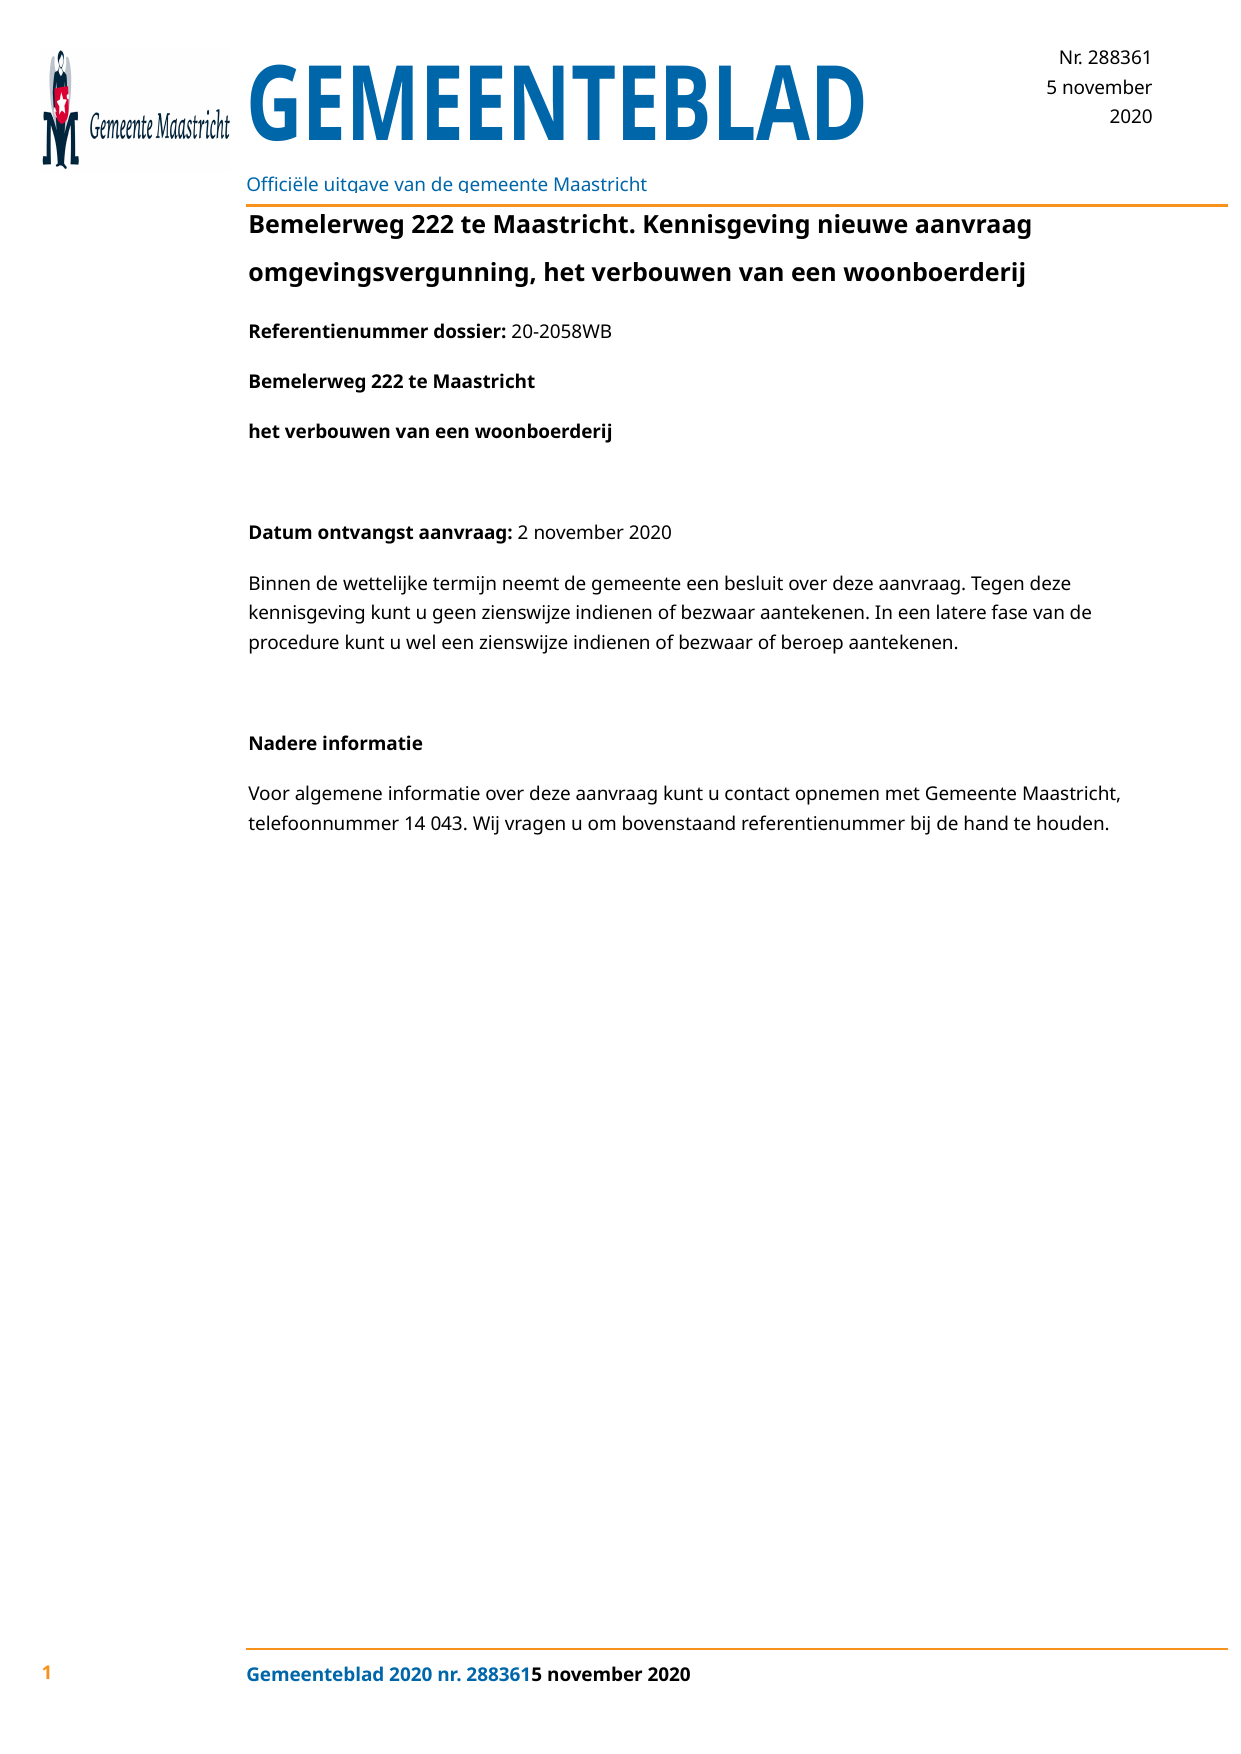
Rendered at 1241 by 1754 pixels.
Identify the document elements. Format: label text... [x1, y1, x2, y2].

text het verbouwen van een woonboerderij [248, 419, 1152, 444]
picture [41, 47, 231, 172]
text Nadere informatie [248, 730, 1152, 756]
text Datum ontvangst aanvraag: 2 november 2020 [248, 519, 1152, 545]
text Binnen de wettelijke termijn neemt de gemeente een besluit over deze aanvraag. Tegen deze kennisgeving kunt u geen zienswijze indienen of bezwaar aantekenen. In een latere fase van de procedure kunt u wel een zienswijze indienen of bezwaar of beroep aantekenen. [248, 570, 1152, 655]
text Bemelerweg 222 te Maastricht. Kennisgeving nieuwe aanvraag omgevingsvergunning, het verbouwen van een woonboerderij [248, 207, 1152, 288]
text Bemelerweg 222 te Maastricht [248, 368, 1152, 394]
text Referentienummer dossier: 20-2058WB [248, 318, 1152, 344]
text Voor algemene informatie over deze aanvraag kunt u contact opnemen met Gemeente Maastricht, telefoonnummer 14 043. Wij vragen u om bovenstaand referentienummer bij de hand te houden. [248, 780, 1152, 836]
